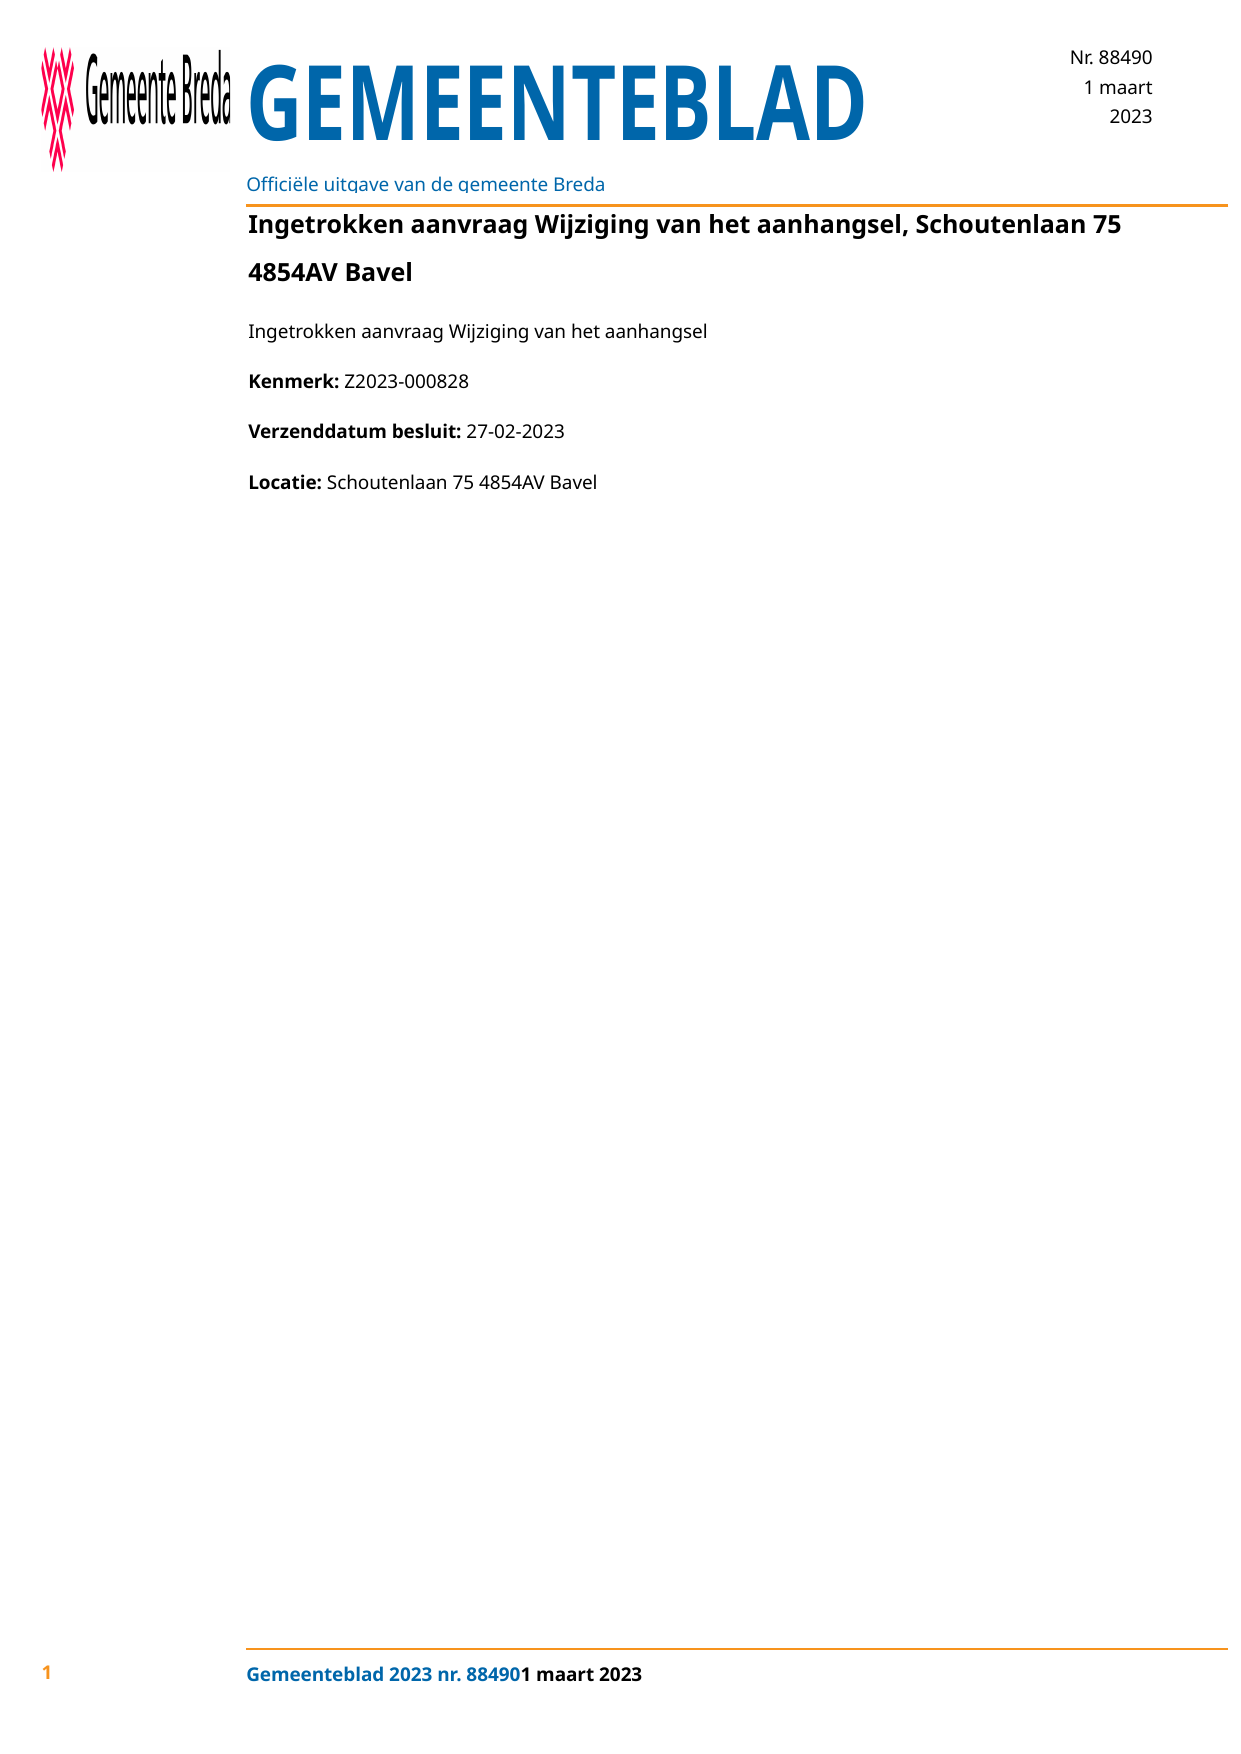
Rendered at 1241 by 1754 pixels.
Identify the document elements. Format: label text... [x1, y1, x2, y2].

text Locatie: Schoutenlaan 75 4854AV Bavel [248, 469, 1152, 495]
picture [41, 47, 231, 172]
text Ingetrokken aanvraag Wijziging van het aanhangsel [248, 318, 1152, 344]
text Verzenddatum besluit: 27-02-2023 [248, 419, 1152, 444]
text Kenmerk: Z2023-000828 [248, 368, 1152, 394]
text Ingetrokken aanvraag Wijziging van het aanhangsel, Schoutenlaan 75 4854AV Bavel [248, 207, 1152, 288]
